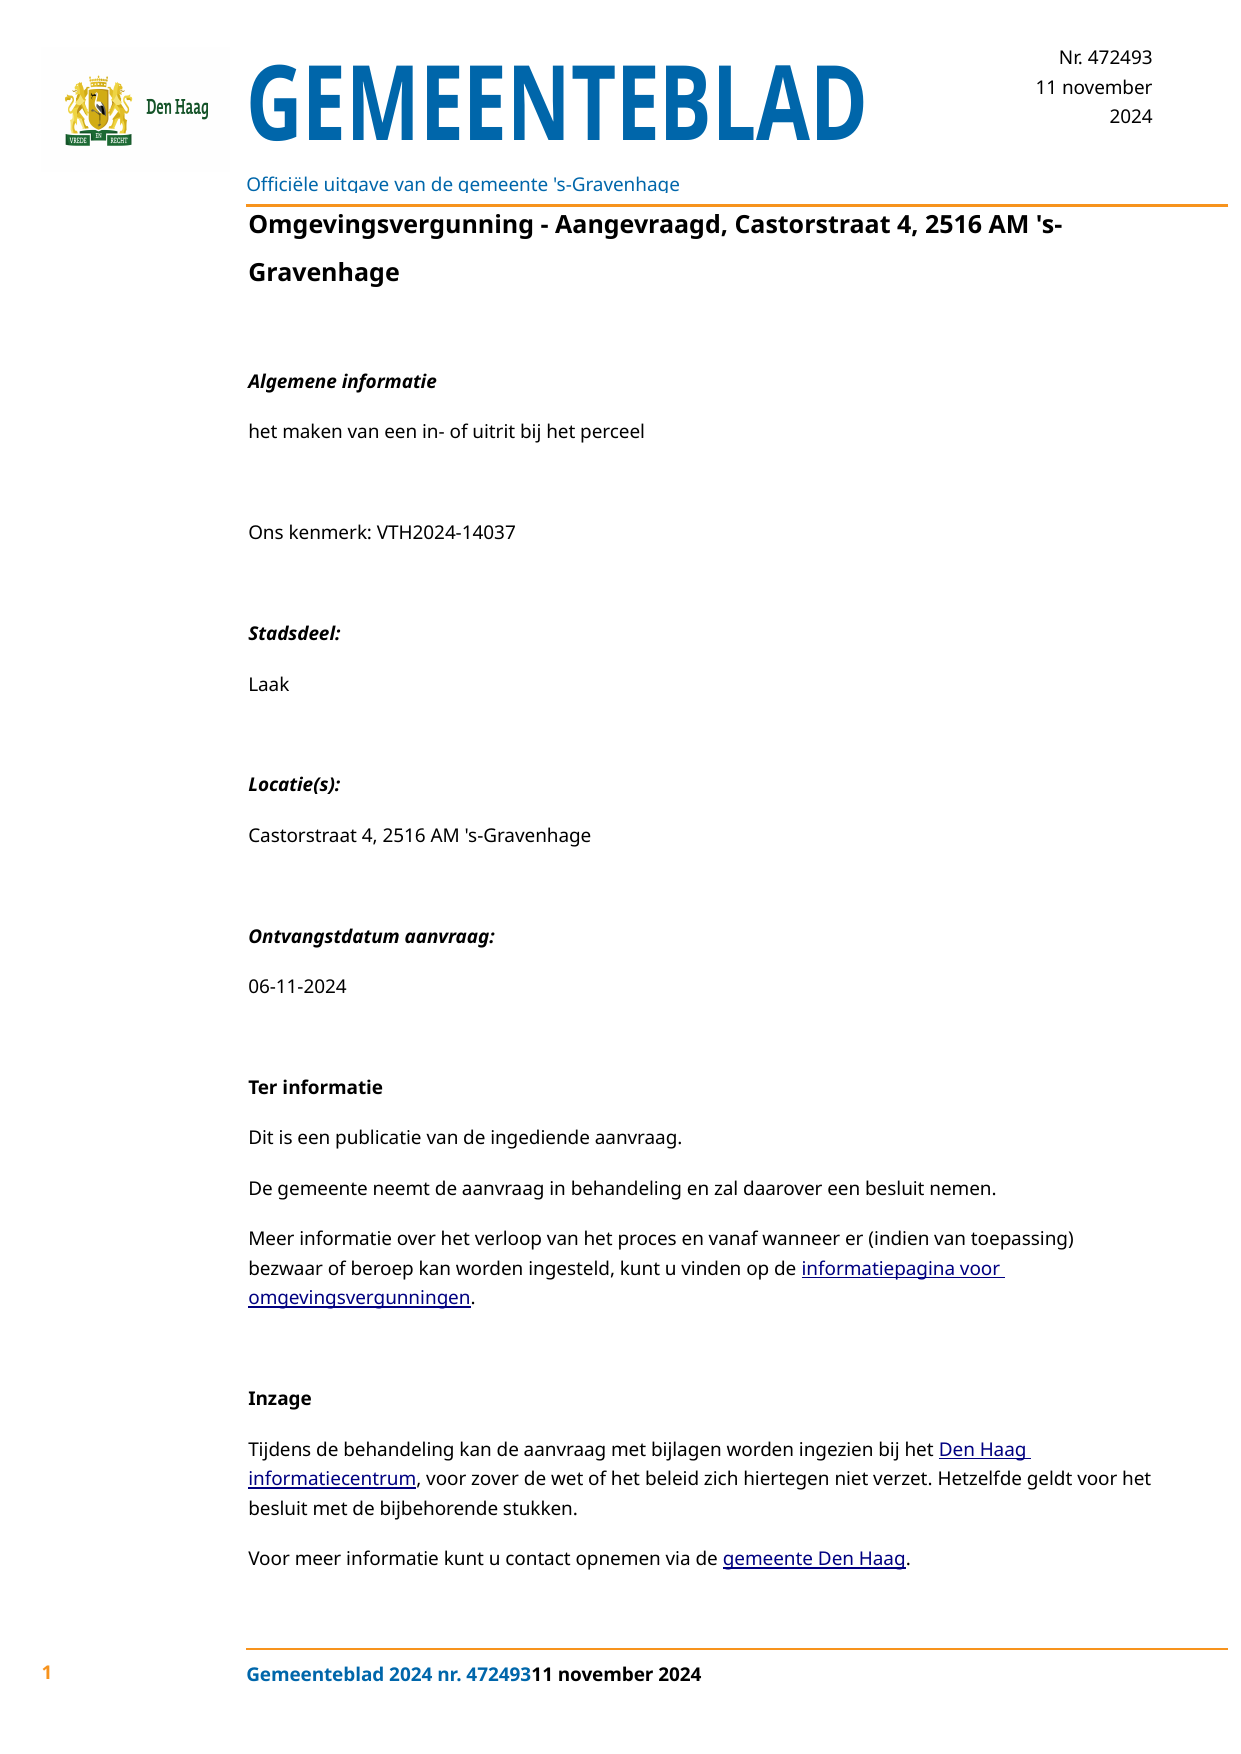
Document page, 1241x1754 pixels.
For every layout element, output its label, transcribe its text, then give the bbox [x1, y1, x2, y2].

text Castorstraat 4, 2516 AM 's-Gravenhage [248, 822, 1152, 848]
text Meer informatie over het verloop van het proces en vanaf wanneer er (indien van toepassing) bezwaar of beroep kan worden ingesteld, kunt u vinden op de informatiepagina voor omgevingsvergunningen. [248, 1225, 1152, 1310]
text Inzage [248, 1385, 1152, 1411]
text Voor meer informatie kunt u contact opnemen via de gemeente Den Haag. [248, 1545, 1152, 1571]
text 06-11-2024 [248, 973, 1152, 999]
text Laak [248, 671, 1152, 697]
text Dit is een publicatie van de ingediende aanvraag. [248, 1124, 1152, 1150]
text Locatie(s): [248, 772, 1152, 797]
text het maken van een in- of uitrit bij het perceel [248, 419, 1152, 444]
text Stadsdeel: [248, 620, 1152, 646]
text De gemeente neemt de aanvraag in behandeling en zal daarover een besluit nemen. [248, 1175, 1152, 1201]
text Omgevingsvergunning - Aangevraagd, Castorstraat 4, 2516 AM 's-Gravenhage [248, 207, 1152, 288]
text Ons kenmerk: VTH2024-14037 [248, 519, 1152, 545]
text Tijdens de behandeling kan de aanvraag met bijlagen worden ingezien bij het Den Haag informatiecentrum, voor zover de wet of het beleid zich hiertegen niet verzet. Hetzelfde geldt voor het besluit met de bijbehorende stukken. [248, 1436, 1152, 1521]
text Ter informatie [248, 1074, 1152, 1100]
text Algemene informatie [248, 368, 1152, 394]
text Ontvangstdatum aanvraag: [248, 923, 1152, 949]
picture [41, 47, 231, 172]
